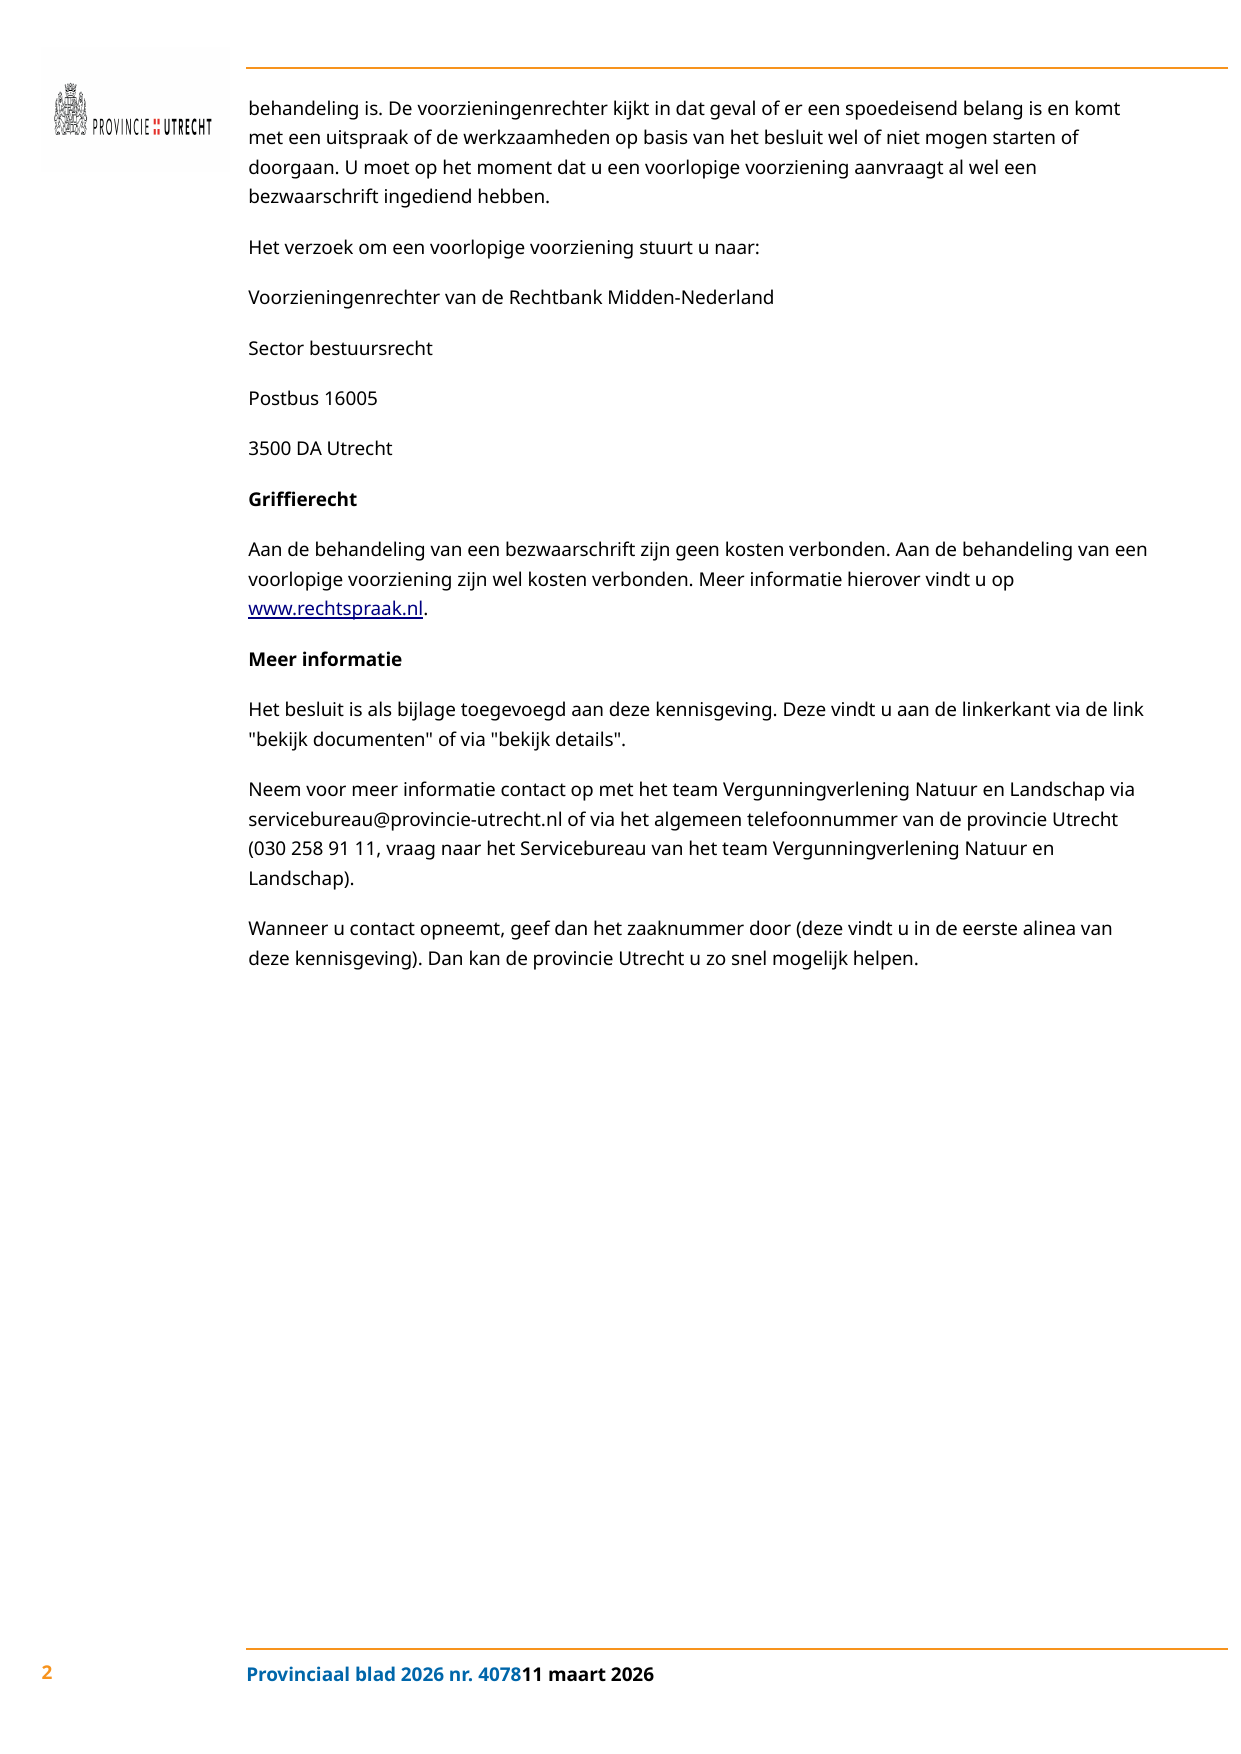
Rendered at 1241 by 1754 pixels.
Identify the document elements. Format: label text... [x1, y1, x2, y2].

text Meer informatie [248, 646, 1152, 672]
text Neem voor meer informatie contact op met het team Vergunningverlening Natuur en Landschap via servicebureau@provincie-utrecht.nl of via het algemeen telefoonnummer van de provincie Utrecht (030 258 91 11, vraag naar het Servicebureau van het team Vergunningverlening Natuur en Landschap). [248, 776, 1152, 891]
picture [41, 47, 231, 172]
text Wanneer u contact opneemt, geef dan het zaaknummer door (deze vindt u in de eerste alinea van deze kennisgeving). Dan kan de provincie Utrecht u zo snel mogelijk helpen. [248, 916, 1152, 971]
text Voorzieningenrechter van de Rechtbank Midden-Nederland [248, 284, 1152, 310]
text 3500 DA Utrecht [248, 436, 1152, 461]
text Aan de behandeling van een bezwaarschrift zijn geen kosten verbonden. Aan de behandeling van een voorlopige voorziening zijn wel kosten verbonden. Meer informatie hierover vindt u op www.rechtspraak.nl. [248, 536, 1152, 621]
text Sector bestuursrecht [248, 335, 1152, 361]
text Postbus 16005 [248, 385, 1152, 411]
text Het verzoek om een voorlopige voorziening stuurt u naar: [248, 234, 1152, 260]
text behandeling is. De voorzieningenrechter kijkt in dat geval of er een spoedeisend belang is en komt met een uitspraak of de werkzaamheden op basis van het besluit wel of niet mogen starten of doorgaan. U moet op het moment dat u een voorlopige voorziening aanvraagt al wel een bezwaarschrift ingediend hebben. [248, 95, 1152, 209]
text Griffierecht [248, 486, 1152, 512]
text Het besluit is als bijlage toegevoegd aan deze kennisgeving. Deze vindt u aan de linkerkant via de link "bekijk documenten" of via "bekijk details". [248, 696, 1152, 752]
